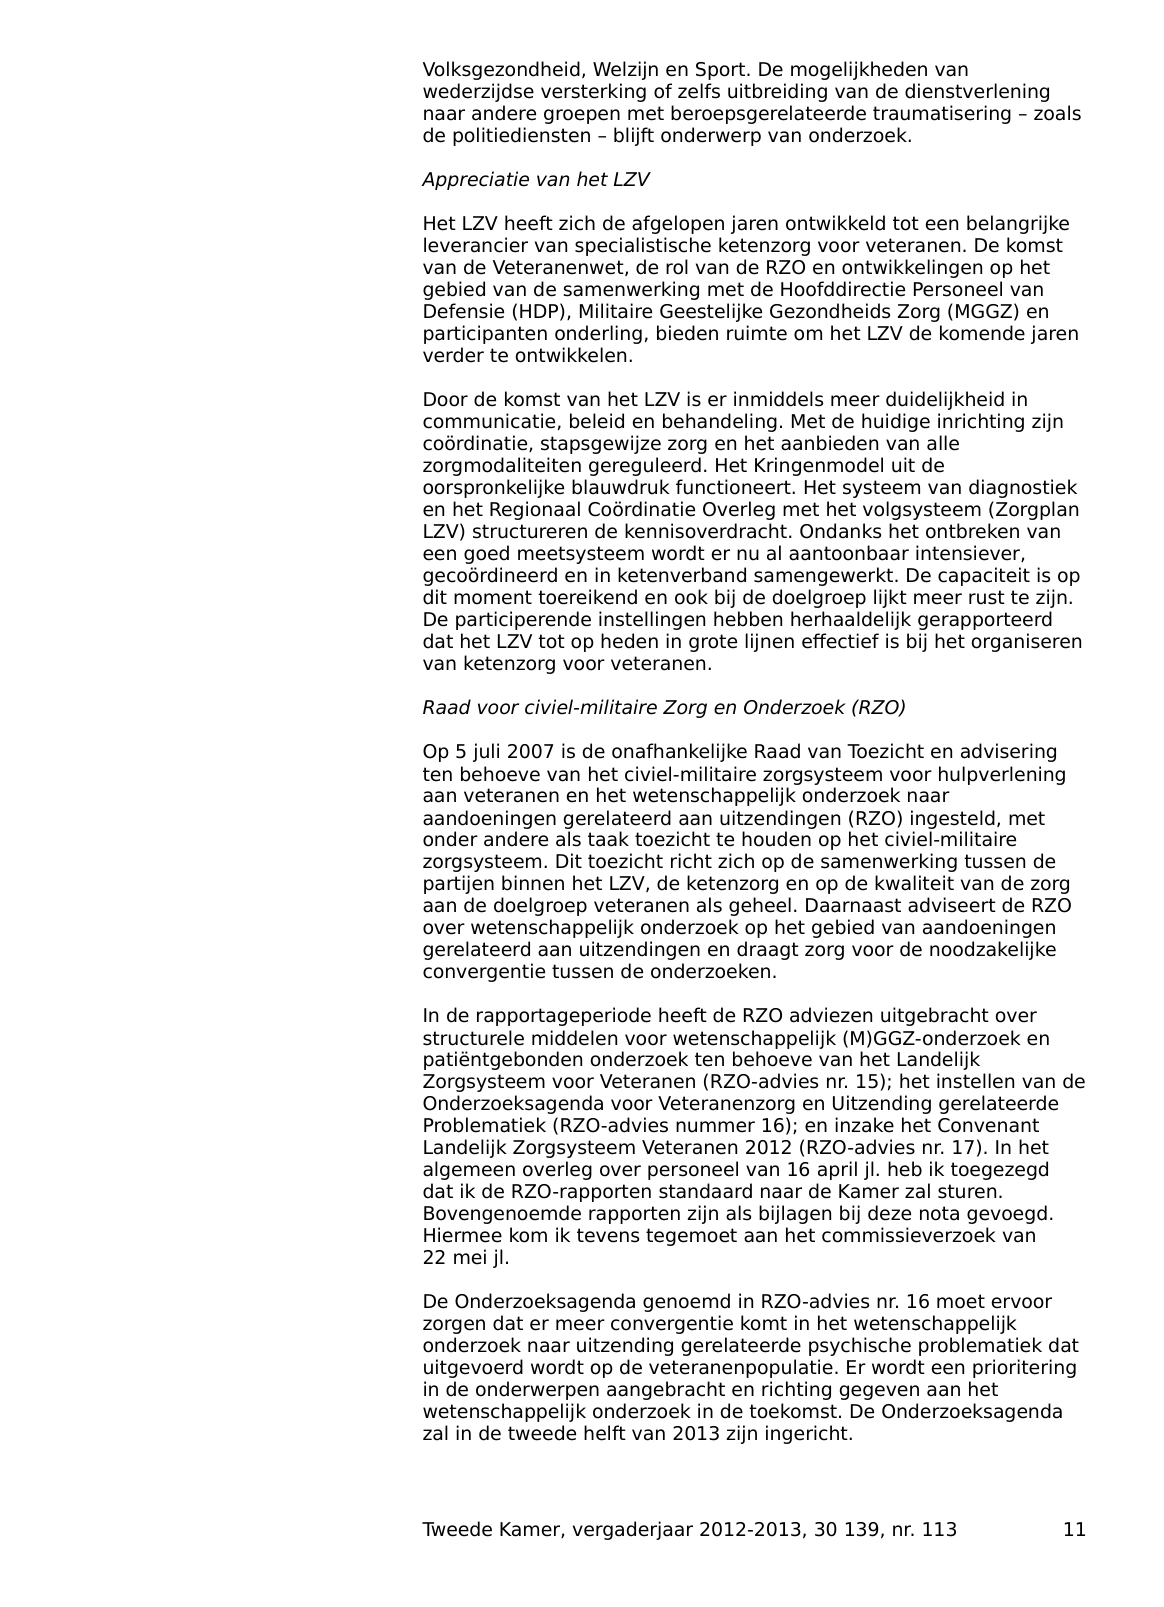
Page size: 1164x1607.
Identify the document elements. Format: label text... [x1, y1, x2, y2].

text Het LZV heeft zich de afgelopen jaren ontwikkeld tot een belangrijke leverancier van specialistische ketenzorg voor veteranen. De komst van de Veteranenwet, de rol van de RZO en ontwikkelingen op het gebied van de samenwerking met de Hoofddirectie Personeel van Defensie (HDP), Militaire Geestelijke Gezondheids Zorg (MGGZ) en participanten onderling, bieden ruimte om het LZV de komende jaren verder te ontwikkelen. [422, 213, 1087, 367]
text Door de komst van het LZV is er inmiddels meer duidelijkheid in communicatie, beleid en behandeling. Met de huidige inrichting zijn coördinatie, stapsgewijze zorg en het aanbieden van alle zorgmodaliteiten gereguleerd. Het Kringenmodel uit de oorspronkelijke blauwdruk functioneert. Het systeem van diagnostiek en het Regionaal Coördinatie Overleg met het volgsysteem (Zorgplan LZV) structureren de kennisoverdracht. Ondanks het ontbreken van een goed meetsysteem wordt er nu al aantoonbaar intensiever, gecoördineerd en in ketenverband samengewerkt. De capaciteit is op dit moment toereikend en ook bij de doelgroep lijkt meer rust te zijn. De participerende instellingen hebben herhaaldelijk gerapporteerd dat het LZV tot op heden in grote lijnen effectief is bij het organiseren van ketenzorg voor veteranen. [422, 389, 1087, 675]
subtitle Appreciatie van het LZV [422, 169, 1087, 191]
text Volksgezondheid, Welzijn en Sport. De mogelijkheden van wederzijdse versterking of zelfs uitbreiding van de dienstverlening naar andere groepen met beroepsgerelateerde traumatisering – zoals de politiediensten – blijft onderwerp van onderzoek. [422, 59, 1087, 147]
subtitle Raad voor civiel-militaire Zorg en Onderzoek (RZO) [422, 697, 1087, 719]
text Op 5 juli 2007 is de onafhankelijke Raad van Toezicht en advisering ten behoeve van het civiel-militaire zorgsysteem voor hulpverlening aan veteranen en het wetenschappelijk onderzoek naar aandoeningen gerelateerd aan uitzendingen (RZO) ingesteld, met onder andere als taak toezicht te houden op het civiel-militaire zorgsysteem. Dit toezicht richt zich op de samenwerking tussen de partijen binnen het LZV, de ketenzorg en op de kwaliteit van de zorg aan de doelgroep veteranen als geheel. Daarnaast adviseert de RZO over wetenschappelijk onderzoek op het gebied van aandoeningen gerelateerd aan uitzendingen en draagt zorg voor de noodzakelijke convergentie tussen de onderzoeken. [422, 741, 1087, 983]
text In de rapportageperiode heeft de RZO adviezen uitgebracht over structurele middelen voor wetenschappelijk (M)GGZ-onderzoek en patiëntgebonden onderzoek ten behoeve van het Landelijk Zorgsysteem voor Veteranen (RZO-advies nr. 15); het instellen van de Onderzoeksagenda voor Veteranenzorg en Uitzending gerelateerde Problematiek (RZO-advies nummer 16); en inzake het Convenant Landelijk Zorgsysteem Veteranen 2012 (RZO-advies nr. 17). In het algemeen overleg over personeel van 16 april jl. heb ik toegezegd dat ik de RZO-rapporten standaard naar de Kamer zal sturen. Bovengenoemde rapporten zijn als bijlagen bij deze nota gevoegd. Hiermee kom ik tevens tegemoet aan het commissieverzoek van 22 mei jl. [422, 1005, 1087, 1269]
text De Onderzoeksagenda genoemd in RZO-advies nr. 16 moet ervoor zorgen dat er meer convergentie komt in het wetenschappelijk onderzoek naar uitzending gerelateerde psychische problematiek dat uitgevoerd wordt op de veteranenpopulatie. Er wordt een prioritering in de onderwerpen aangebracht en richting gegeven aan het wetenschappelijk onderzoek in de toekomst. De Onderzoeksagenda zal in de tweede helft van 2013 zijn ingericht. [422, 1291, 1087, 1445]
